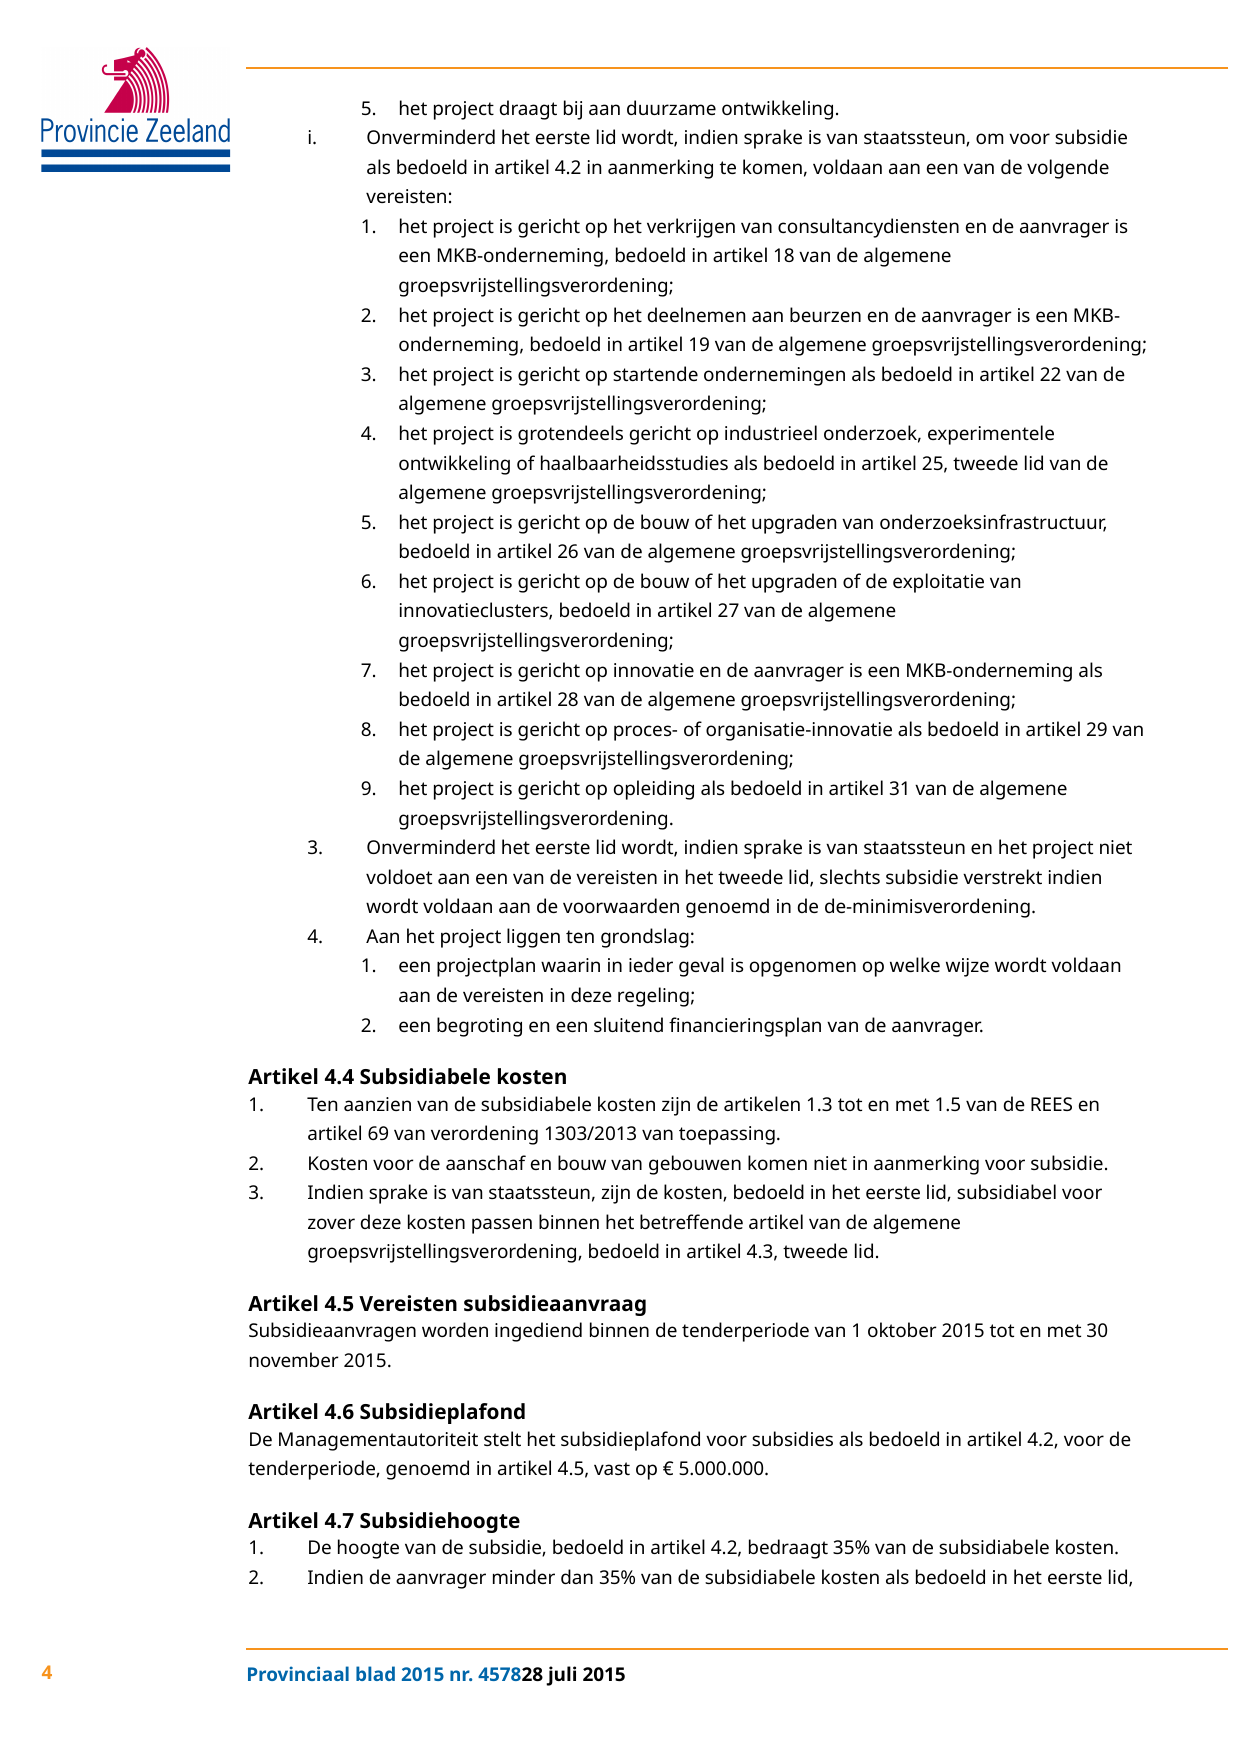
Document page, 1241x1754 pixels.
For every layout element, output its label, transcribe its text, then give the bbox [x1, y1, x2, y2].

list Indien sprake is van staatssteun, zijn de kosten, bedoeld in het eerste lid, subsidiabel voor zover deze kosten passen binnen het betreffende artikel van de algemene groepsvrijstellingsverordening, bedoeld in artikel 4.3, tweede lid. [248, 1179, 1152, 1264]
list het project is gericht op het verkrijgen van consultancydiensten en de aanvrager is een MKB-onderneming, bedoeld in artikel 18 van de algemene groepsvrijstellingsverordening; [361, 213, 1152, 298]
list De hoogte van de subsidie, bedoeld in artikel 4.2, bedraagt 35% van de subsidiabele kosten. [248, 1534, 1152, 1560]
list Indien de aanvrager minder dan 35% van de subsidiabele kosten als bedoeld in het eerste lid, [248, 1564, 1152, 1590]
picture [41, 47, 231, 172]
text Artikel 4.5 Vereisten subsidieaanvraag [248, 1289, 1152, 1317]
text De Managementautoriteit stelt het subsidieplafond voor subsidies als bedoeld in artikel 4.2, voor de tenderperiode, genoemd in artikel 4.5, vast op € 5.000.000. [248, 1426, 1152, 1481]
text Artikel 4.6 Subsidieplafond [248, 1397, 1152, 1426]
text Artikel 4.7 Subsidiehoogte [248, 1506, 1152, 1534]
list het project is gericht op innovatie en de aanvrager is een MKB-onderneming als bedoeld in artikel 28 van de algemene groepsvrijstellingsverordening; [361, 657, 1152, 712]
list een projectplan waarin in ieder geval is opgenomen op welke wijze wordt voldaan aan de vereisten in deze regeling; [361, 953, 1152, 1008]
list het project is gericht op opleiding als bedoeld in artikel 31 van de algemene groepsvrijstellingsverordening. [361, 775, 1152, 831]
text Artikel 4.4 Subsidiabele kosten [248, 1062, 1152, 1091]
list het project is gericht op startende ondernemingen als bedoeld in artikel 22 van de algemene groepsvrijstellingsverordening; [361, 361, 1152, 416]
list Aan het project liggen ten grondslag: [307, 923, 1152, 949]
list het project is grotendeels gericht op industrieel onderzoek, experimentele ontwikkeling of haalbaarheidsstudies als bedoeld in artikel 25, tweede lid van de algemene groepsvrijstellingsverordening; [361, 420, 1152, 505]
list Onverminderd het eerste lid wordt, indien sprake is van staatssteun, om voor subsidie als bedoeld in artikel 4.2 in aanmerking te komen, voldaan aan een van de volgende vereisten: [307, 124, 1152, 209]
list het project is gericht op proces- of organisatie-innovatie als bedoeld in artikel 29 van de algemene groepsvrijstellingsverordening; [361, 716, 1152, 771]
list een begroting en een sluitend financieringsplan van de aanvrager. [361, 1012, 1152, 1038]
list Onverminderd het eerste lid wordt, indien sprake is van staatssteun en het project niet voldoet aan een van de vereisten in het tweede lid, slechts subsidie verstrekt indien wordt voldaan aan de voorwaarden genoemd in de de-minimisverordening. [307, 834, 1152, 919]
text Subsidieaanvragen worden ingediend binnen de tenderperiode van 1 oktober 2015 tot en met 30 november 2015. [248, 1317, 1152, 1373]
list het project is gericht op de bouw of het upgraden van onderzoeksinfrastructuur, bedoeld in artikel 26 van de algemene groepsvrijstellingsverordening; [361, 509, 1152, 564]
list Ten aanzien van de subsidiabele kosten zijn de artikelen 1.3 tot en met 1.5 van de REES en artikel 69 van verordening 1303/2013 van toepassing. [248, 1091, 1152, 1146]
list Kosten voor de aanschaf en bouw van gebouwen komen niet in aanmerking voor subsidie. [248, 1150, 1152, 1176]
list het project draagt bij aan duurzame ontwikkeling. [361, 95, 1152, 121]
list het project is gericht op het deelnemen aan beurzen en de aanvrager is een MKB-onderneming, bedoeld in artikel 19 van de algemene groepsvrijstellingsverordening; [361, 302, 1152, 357]
list het project is gericht op de bouw of het upgraden of de exploitatie van innovatieclusters, bedoeld in artikel 27 van de algemene groepsvrijstellingsverordening; [361, 568, 1152, 653]
